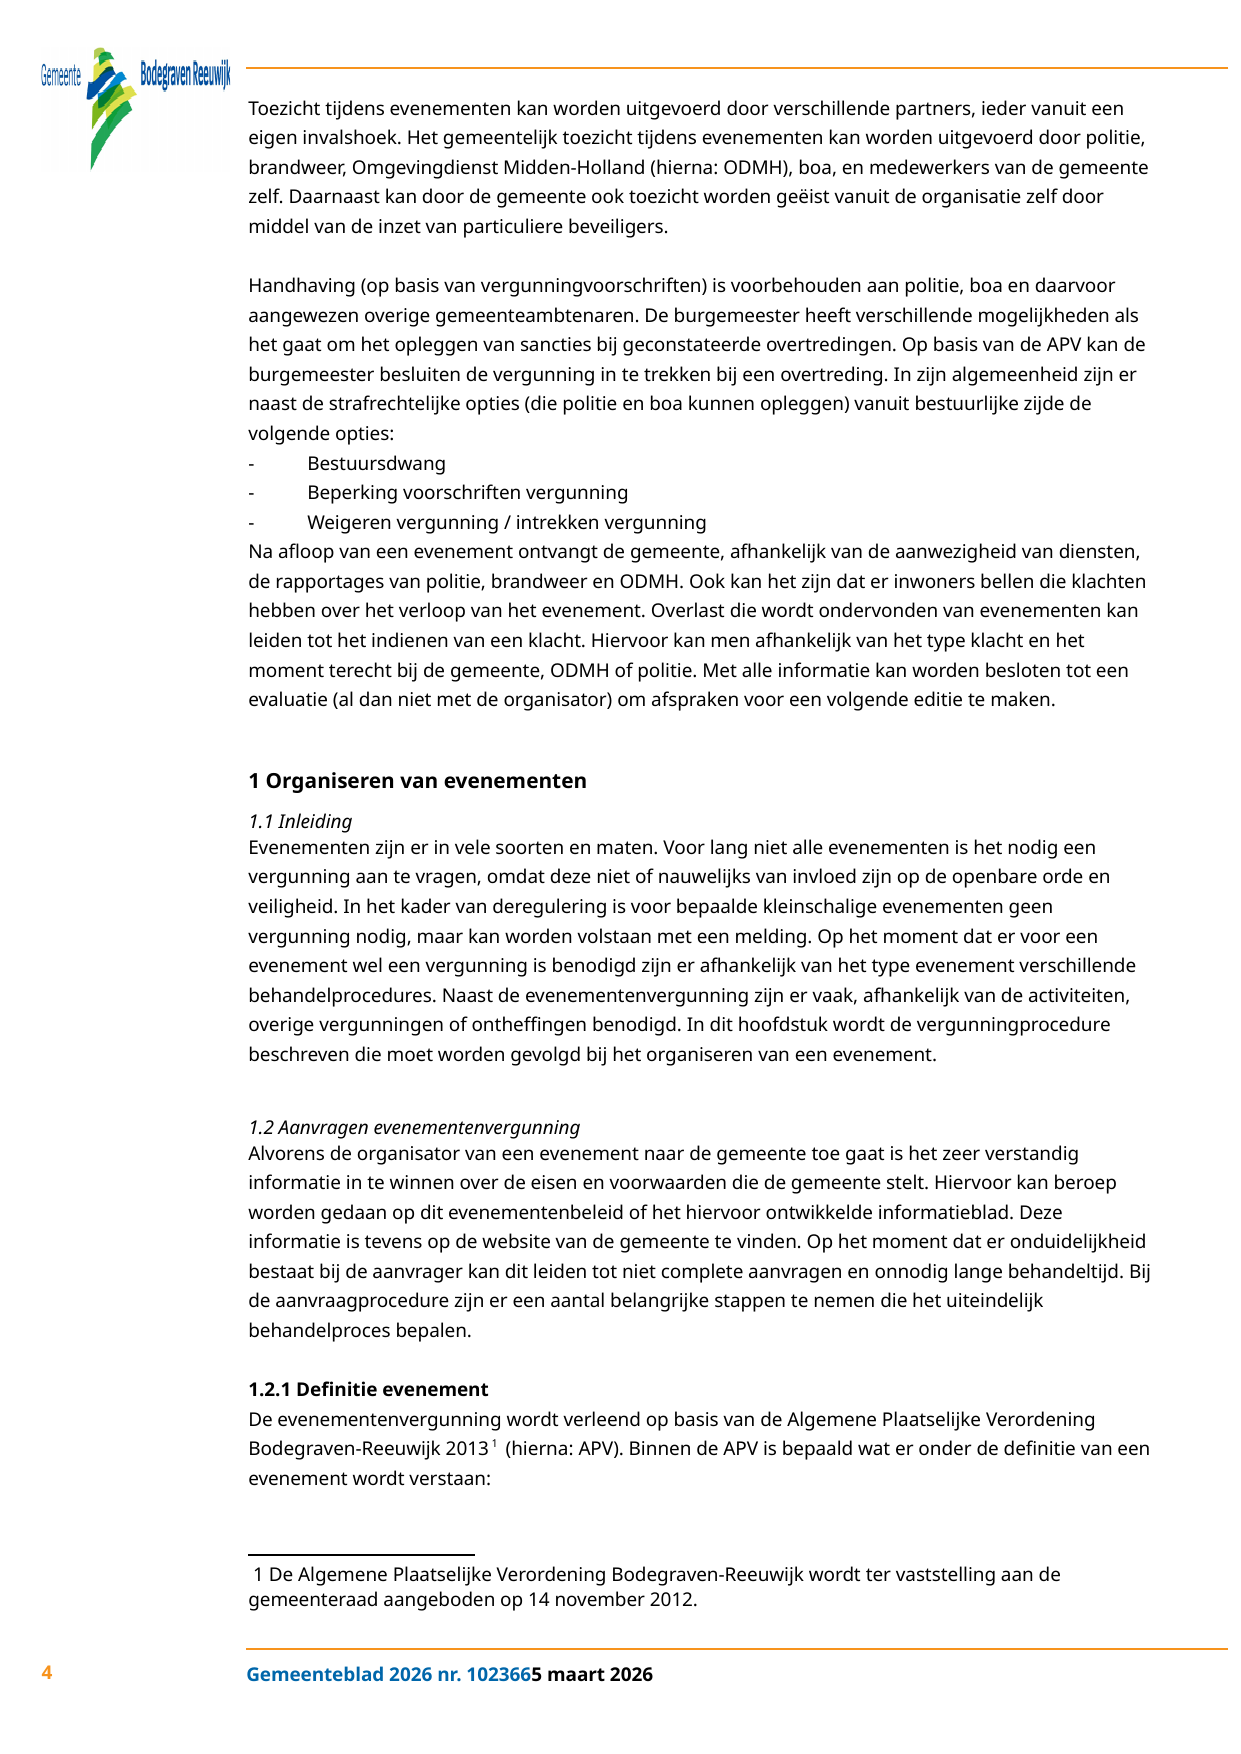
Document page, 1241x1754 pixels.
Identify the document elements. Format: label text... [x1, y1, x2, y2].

text De evenementenvergunning wordt verleend op basis van de Algemene Plaatselijke Verordening Bodegraven-Reeuwijk 2013 (hierna: APV). Binnen de APV is bepaald wat er onder de definitie van een evenement wordt verstaan: [248, 1406, 1152, 1491]
text 1 Organiseren van evenementen [248, 766, 1152, 795]
picture [41, 47, 231, 172]
text Toezicht tijdens evenementen kan worden uitgevoerd door verschillende partners, ieder vanuit een eigen invalshoek. Het gemeentelijk toezicht tijdens evenementen kan worden uitgevoerd door politie, brandweer, Omgevingdienst Midden-Holland (hierna: ODMH), boa, en medewerkers van de gemeente zelf. Daarnaast kan door de gemeente ook toezicht worden geëist vanuit de organisatie zelf door middel van de inzet van particuliere beveiligers. [248, 95, 1152, 239]
text 1.1 Inleiding [248, 808, 1152, 834]
text Alvorens de organisator van een evenement naar de gemeente toe gaat is het zeer verstandig informatie in te winnen over de eisen en voorwaarden die de gemeente stelt. Hiervoor kan beroep worden gedaan op dit evenementenbeleid of het hiervoor ontwikkelde informatieblad. Deze informatie is tevens op de website van de gemeente te vinden. Op het moment dat er onduidelijkheid bestaat bij de aanvrager kan dit leiden tot niet complete aanvragen en onnodig lange behandeltijd. Bij de aanvraagprocedure zijn er een aantal belangrijke stappen te nemen die het uiteindelijk behandelproces bepalen. [248, 1140, 1152, 1343]
list Bestuursdwang [248, 450, 1152, 476]
text Handhaving (op basis van vergunningvoorschriften) is voorbehouden aan politie, boa en daarvoor aangewezen overige gemeenteambtenaren. De burgemeester heeft verschillende mogelijkheden als het gaat om het opleggen van sancties bij geconstateerde overtredingen. Op basis van de APV kan de burgemeester besluiten de vergunning in te trekken bij een overtreding. In zijn algemeenheid zijn er naast de strafrechtelijke opties (die politie en boa kunnen opleggen) vanuit bestuurlijke zijde de volgende opties: [248, 272, 1152, 446]
text Evenementen zijn er in vele soorten en maten. Voor lang niet alle evenementen is het nodig een vergunning aan te vragen, omdat deze niet of nauwelijks van invloed zijn op de openbare orde en veiligheid. In het kader van deregulering is voor bepaalde kleinschalige evenementen geen vergunning nodig, maar kan worden volstaan met een melding. Op het moment dat er voor een evenement wel een vergunning is benodigd zijn er afhankelijk van het type evenement verschillende behandelprocedures. Naast de evenementenvergunning zijn er vaak, afhankelijk van de activiteiten, overige vergunningen of ontheffingen benodigd. In dit hoofdstuk wordt de vergunningprocedure beschreven die moet worden gevolgd bij het organiseren van een evenement. [248, 834, 1152, 1067]
list Beperking voorschriften vergunning [248, 479, 1152, 505]
text 1.2.1 Definitie evenement [248, 1376, 1152, 1402]
text De Algemene Plaatselijke Verordening Bodegraven-Reeuwijk wordt ter vaststelling aan de gemeenteraad aangeboden op 14 november 2012. [248, 1561, 1152, 1612]
text 1.2 Aanvragen evenementenvergunning [248, 1114, 1152, 1140]
list Weigeren vergunning / intrekken vergunning [248, 509, 1152, 535]
text Na afloop van een evenement ontvangt de gemeente, afhankelijk van de aanwezigheid van diensten, de rapportages van politie, brandweer en ODMH. Ook kan het zijn dat er inwoners bellen die klachten hebben over het verloop van het evenement. Overlast die wordt ondervonden van evenementen kan leiden tot het indienen van een klacht. Hiervoor kan men afhankelijk van het type klacht en het moment terecht bij de gemeente, ODMH of politie. Met alle informatie kan worden besloten tot een evaluatie (al dan niet met de organisator) om afspraken voor een volgende editie te maken. [248, 538, 1152, 712]
